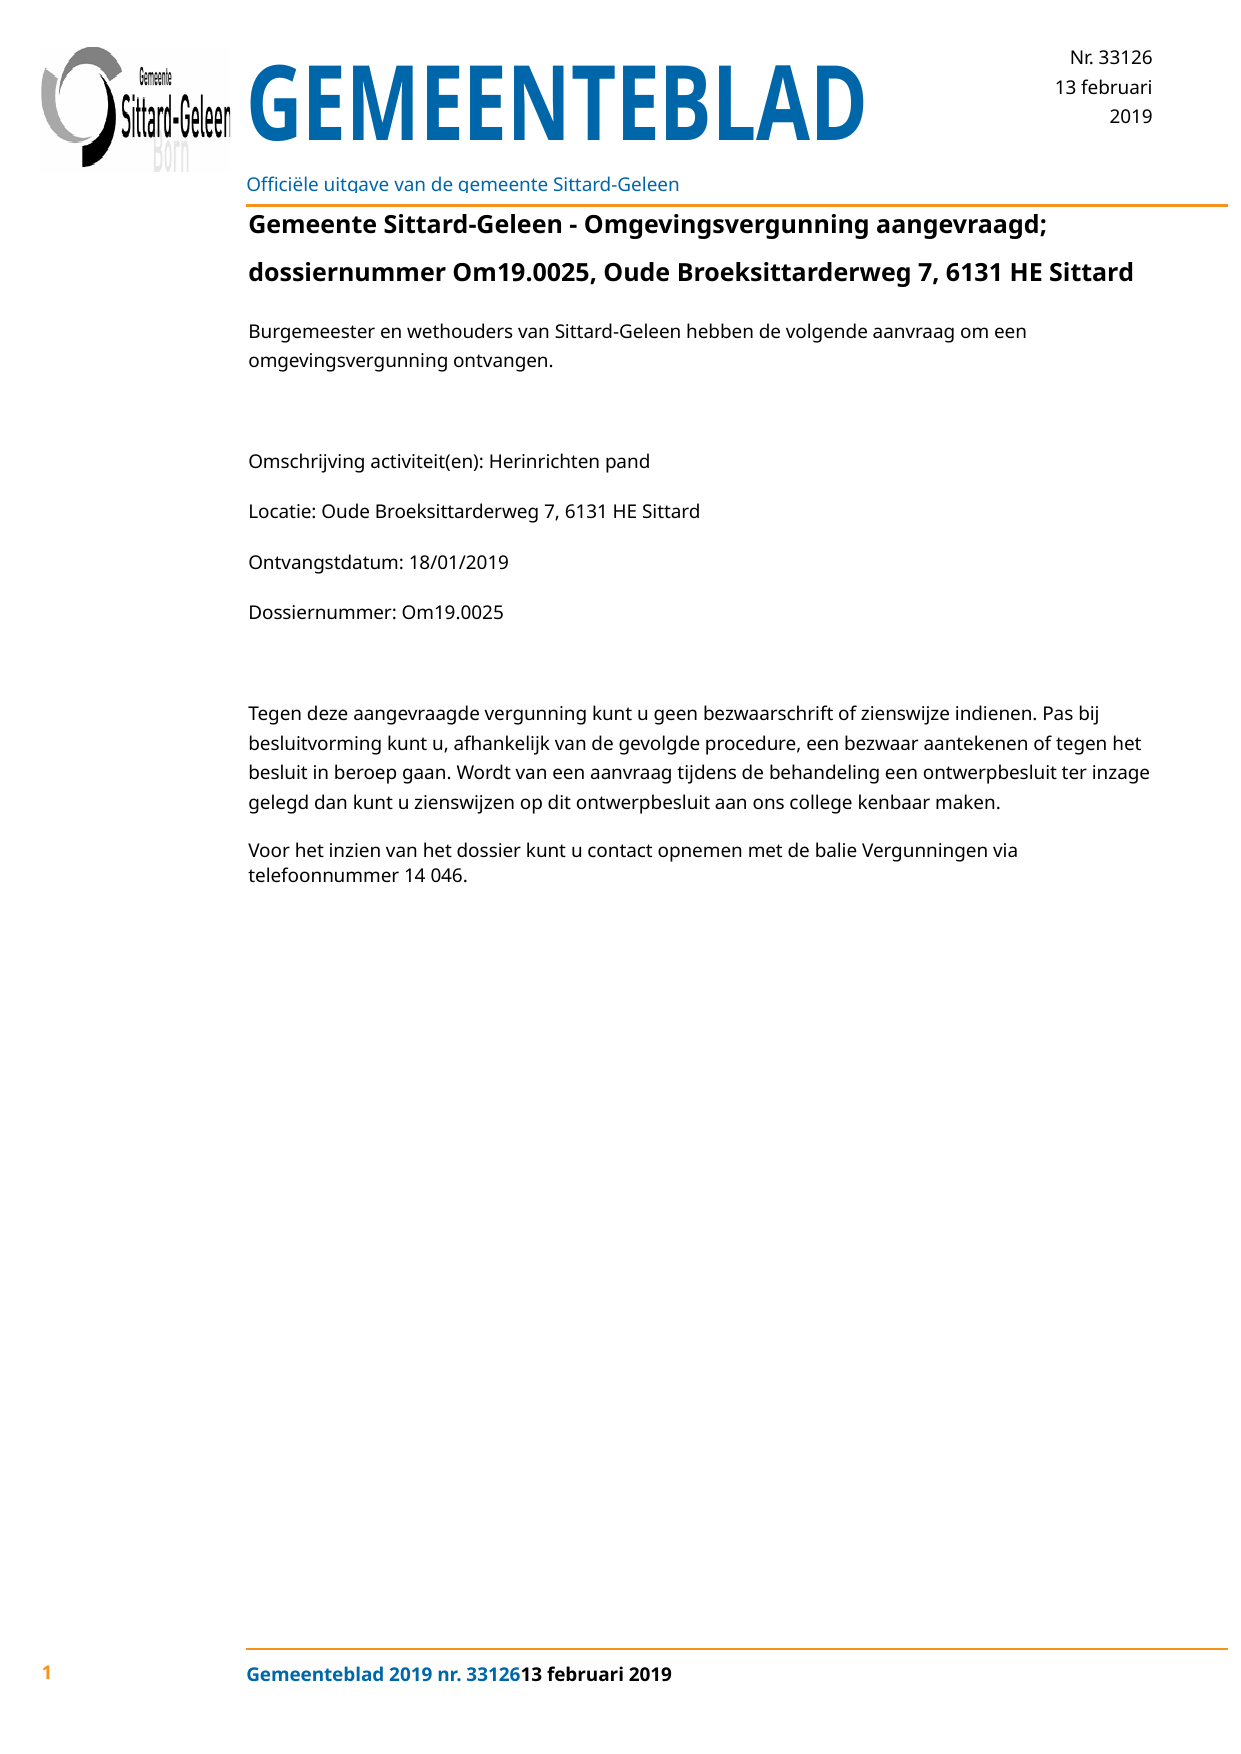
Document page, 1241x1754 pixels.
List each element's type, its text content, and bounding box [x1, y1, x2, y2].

picture [41, 47, 231, 172]
text Burgemeester en wethouders van Sittard-Geleen hebben de volgende aanvraag om een omgevingsvergunning ontvangen. [248, 318, 1152, 373]
text Voor het inzien van het dossier kunt u contact opnemen met de balie Vergunningen via telefoonnummer 14 046. [248, 837, 1152, 888]
text Dossiernummer: Om19.0025 [248, 599, 1152, 625]
text Omschrijving activiteit(en): Herinrichten pand [248, 448, 1152, 474]
text Locatie: Oude Broeksittarderweg 7, 6131 HE Sittard [248, 499, 1152, 524]
text Gemeente Sittard-Geleen - Omgevingsvergunning aangevraagd; dossiernummer Om19.0025, Oude Broeksittarderweg 7, 6131 HE Sittard [248, 207, 1152, 288]
text Ontvangstdatum: 18/01/2019 [248, 549, 1152, 575]
text Tegen deze aangevraagde vergunning kunt u geen bezwaarschrift of zienswijze indienen. Pas bij besluitvorming kunt u, afhankelijk van de gevolgde procedure, een bezwaar aantekenen of tegen het besluit in beroep gaan. Wordt van een aanvraag tijdens de behandeling een ontwerpbesluit ter inzage gelegd dan kunt u zienswijzen op dit ontwerpbesluit aan ons college kenbaar maken. [248, 700, 1152, 815]
